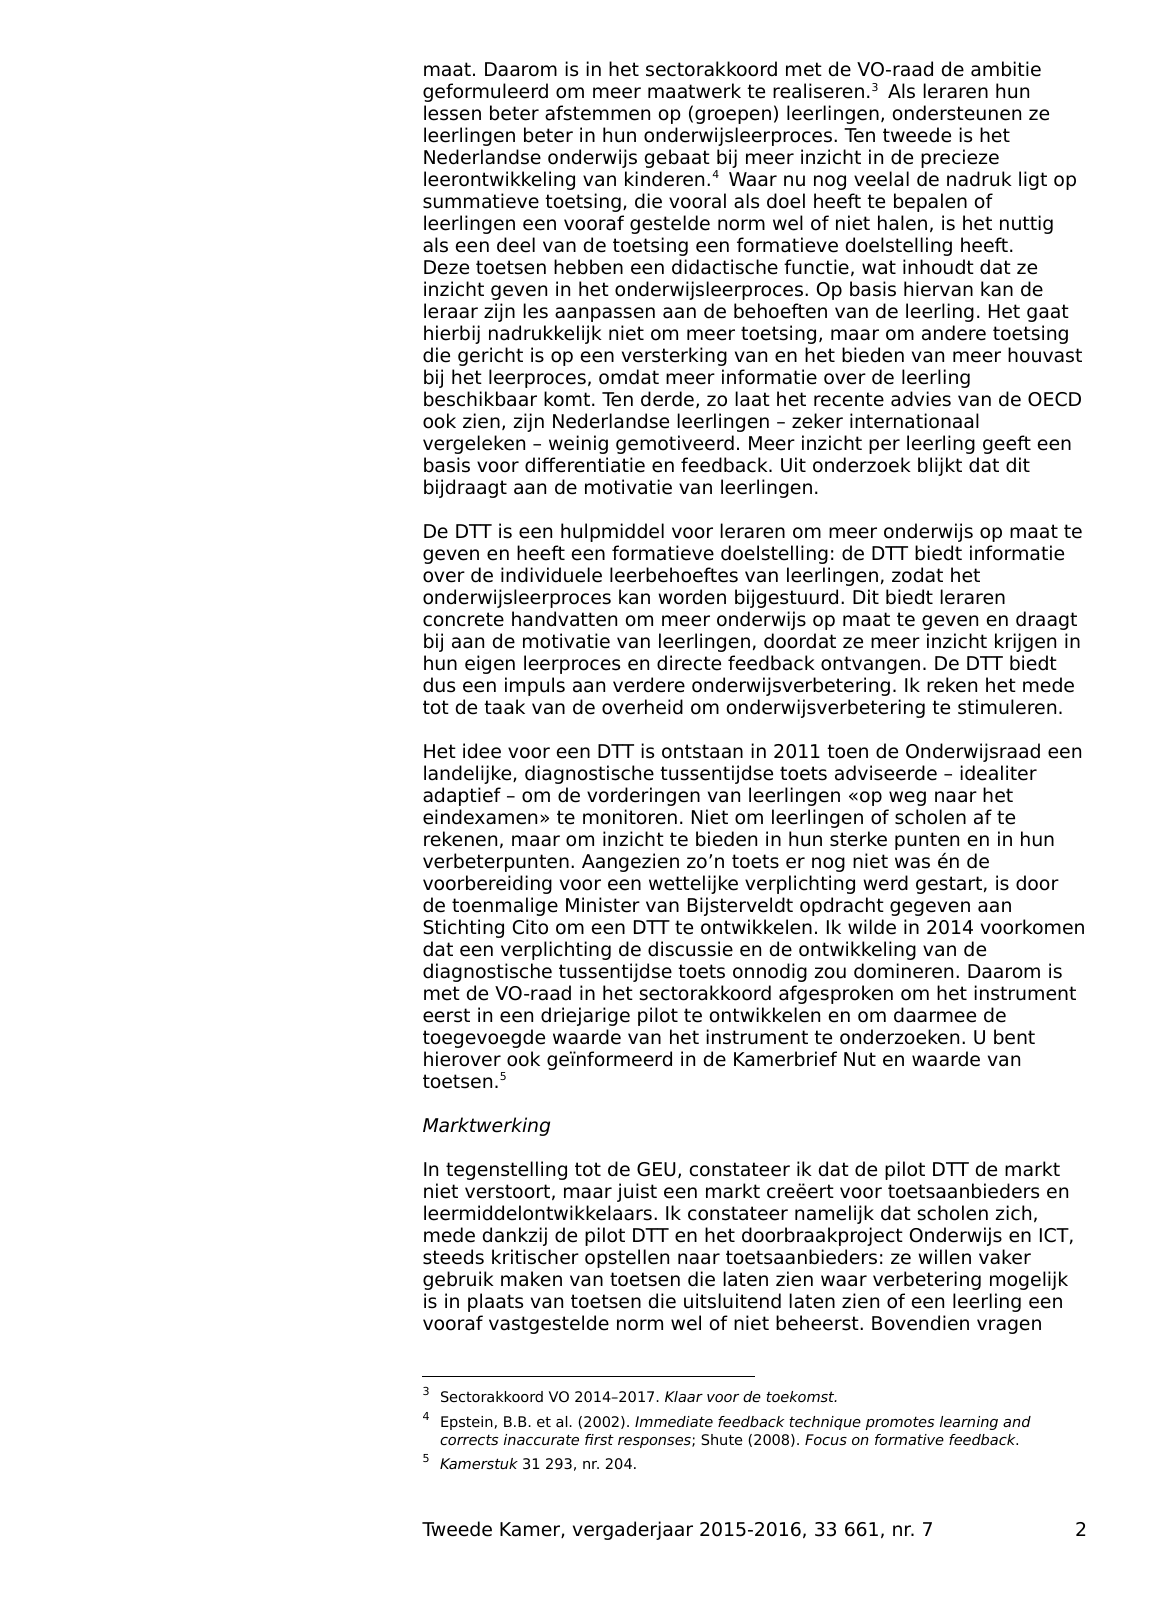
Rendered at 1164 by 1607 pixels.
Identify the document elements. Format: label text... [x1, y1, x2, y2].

text Het idee voor een DTT is ontstaan in 2011 toen de Onderwijsraad een landelijke, diagnostische tussentijdse toets adviseerde – idealiter adaptief – om de vorderingen van leerlingen «op weg naar het eindexamen» te monitoren. Niet om leerlingen of scholen af te rekenen, maar om inzicht te bieden in hun sterke punten en in hun verbeterpunten. Aangezien zo’n toets er nog niet was én de voorbereiding voor een wettelijke verplichting werd gestart, is door de toenmalige Minister van Bijsterveldt opdracht gegeven aan Stichting Cito om een DTT te ontwikkelen. Ik wilde in 2014 voorkomen dat een verplichting de discussie en de ontwikkeling van de diagnostische tussentijdse toets onnodig zou domineren. Daarom is met de VO-raad in het sectorakkoord afgesproken om het instrument eerst in een driejarige pilot te ontwikkelen en om daarmee de toegevoegde waarde van het instrument te onderzoeken. U bent hierover ook geïnformeerd in de Kamerbrief Nut en waarde van toetsen. [422, 741, 1087, 1092]
text Kamerstuk 31 293, nr. 204. [422, 1452, 1087, 1474]
text Deze toetsen hebben een didactische functie, wat inhoudt dat ze inzicht geven in het onderwijsleerproces. Op basis hiervan kan de leraar zijn les aanpassen aan de behoeften van de leerling. Het gaat hierbij nadrukkelijk niet om meer toetsing, maar om andere toetsing die gericht is op een versterking van en het bieden van meer houvast bij het leerproces, omdat meer informatie over de leerling beschikbaar komt. Ten derde, zo laat het recente advies van de OECD ook zien, zijn Nederlandse leerlingen – zeker internationaal vergeleken – weinig gemotiveerd. Meer inzicht per leerling geeft een basis voor differentiatie en feedback. Uit onderzoek blijkt dat dit bijdraagt aan de motivatie van leerlingen. [422, 257, 1087, 499]
text Epstein, B.B. et al. (2002). Immediate feedback technique promotes learning and corrects inaccurate first responses; Shute (2008). Focus on formative feedback. [422, 1410, 1087, 1449]
text De DTT is een hulpmiddel voor leraren om meer onderwijs op maat te geven en heeft een formatieve doelstelling: de DTT biedt informatie over de individuele leerbehoeftes van leerlingen, zodat het onderwijsleerproces kan worden bijgestuurd. Dit biedt leraren concrete handvatten om meer onderwijs op maat te geven en draagt bij aan de motivatie van leerlingen, doordat ze meer inzicht krijgen in hun eigen leerproces en directe feedback ontvangen. De DTT biedt dus een impuls aan verdere onderwijsverbetering. Ik reken het mede tot de taak van de overheid om onderwijsverbetering te stimuleren. [422, 521, 1087, 719]
text In tegenstelling tot de GEU, constateer ik dat de pilot DTT de markt niet verstoort, maar juist een markt creëert voor toetsaanbieders en leermiddelontwikkelaars. Ik constateer namelijk dat scholen zich, mede dankzij de pilot DTT en het doorbraakproject Onderwijs en ICT, steeds kritischer opstellen naar toetsaanbieders: ze willen vaker gebruik maken van toetsen die laten zien waar verbetering mogelijk is in plaats van toetsen die uitsluitend laten zien of een leerling een vooraf vastgestelde norm wel of niet beheerst. Bovendien vragen [422, 1159, 1087, 1335]
text maat. Daarom is in het sectorakkoord met de VO-raad de ambitie geformuleerd om meer maatwerk te realiseren. Als leraren hun lessen beter afstemmen op (groepen) leerlingen, ondersteunen ze leerlingen beter in hun onderwijsleerproces. Ten tweede is het Nederlandse onderwijs gebaat bij meer inzicht in de precieze leerontwikkeling van kinderen. Waar nu nog veelal de nadruk ligt op summatieve toetsing, die vooral als doel heeft te bepalen of leerlingen een vooraf gestelde norm wel of niet halen, is het nuttig als een deel van de toetsing een formatieve doelstelling heeft. [422, 59, 1087, 257]
text Sectorakkoord VO 2014–2017. Klaar voor de toekomst. [422, 1385, 1087, 1407]
subtitle Marktwerking [422, 1115, 1087, 1137]
